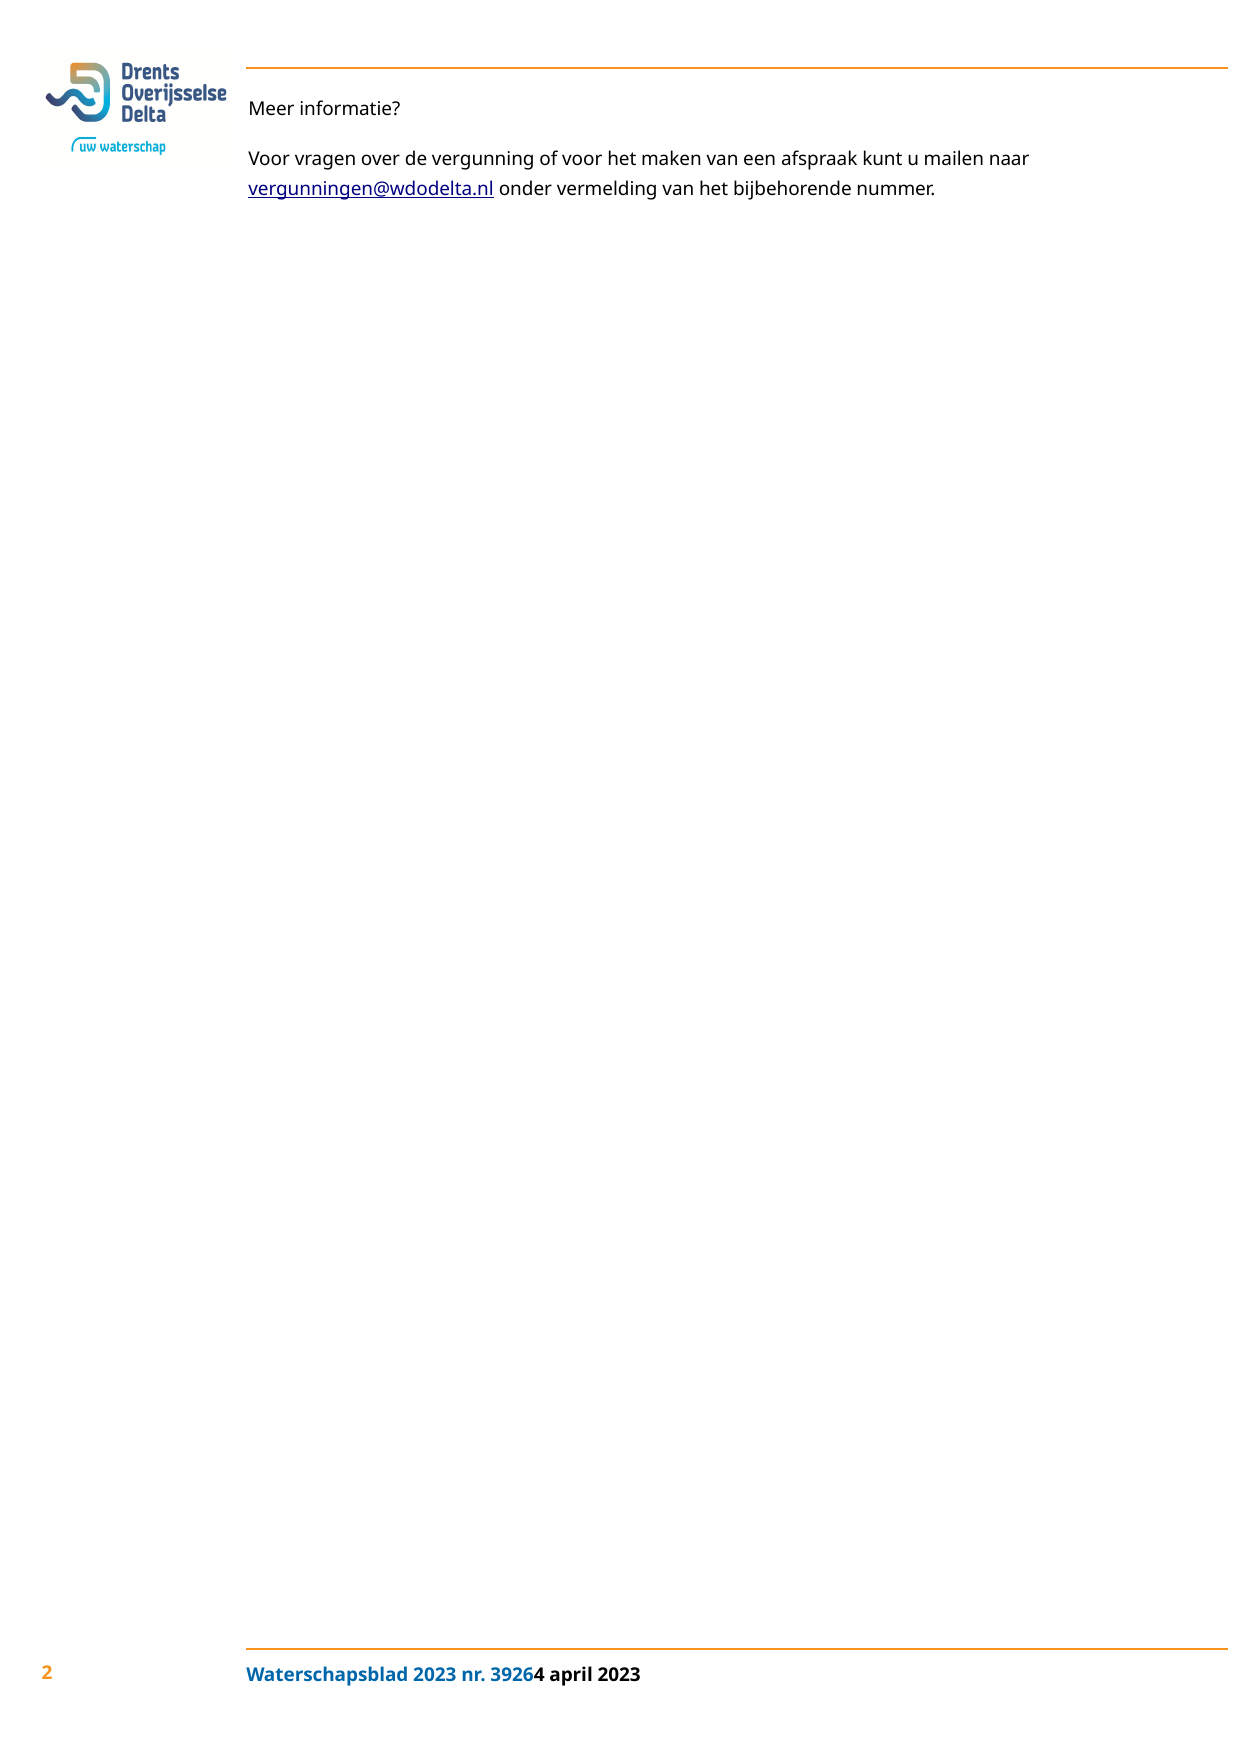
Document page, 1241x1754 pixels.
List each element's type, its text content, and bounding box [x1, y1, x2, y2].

text Voor vragen over de vergunning of voor het maken van een afspraak kunt u mailen naar vergunningen@wdodelta.nl onder vermelding van het bijbehorende nummer. [248, 145, 1152, 201]
text Meer informatie? [248, 95, 1152, 121]
picture [41, 47, 231, 172]
